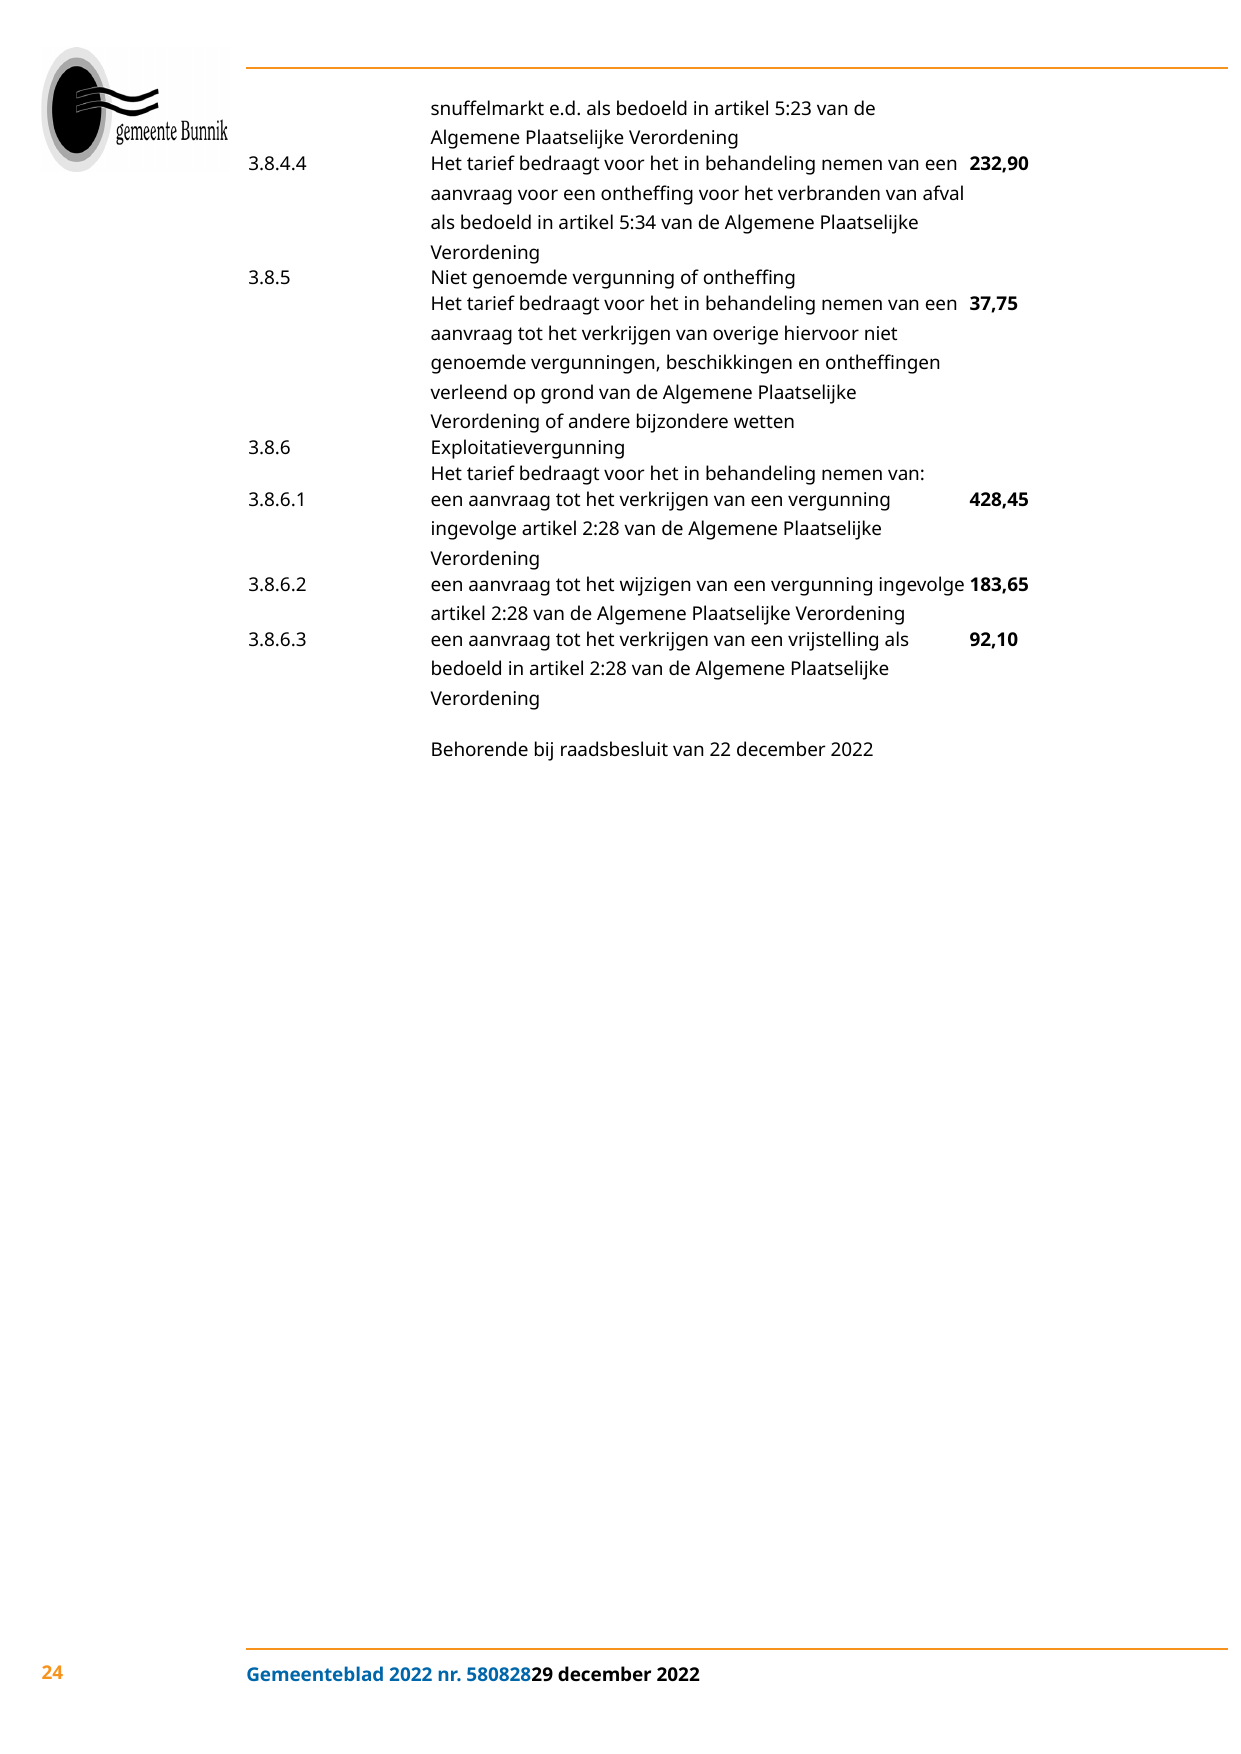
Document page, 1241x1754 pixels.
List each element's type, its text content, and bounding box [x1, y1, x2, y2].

table_cell 37,75 [969, 290, 1152, 434]
table_cell een aanvraag tot het wijzigen van een vergunning ingevolge artikel 2:28 van de Algemene Plaatselijke Verordening [430, 571, 969, 626]
table_cell [248, 460, 430, 486]
table_cell [248, 711, 430, 737]
table_cell [969, 460, 1152, 486]
table_cell 92,10 [969, 626, 1152, 711]
table_cell 3.8.6.1 [248, 486, 430, 571]
table_cell 183,65 [969, 571, 1152, 626]
table_cell 3.8.6.3 [248, 626, 430, 711]
table_cell snuffelmarkt e.d. als bedoeld in artikel 5:23 van de Algemene Plaatselijke Verordening [430, 95, 969, 150]
table_cell Behorende bij raadsbesluit van 22 december 2022 [430, 737, 969, 762]
table_cell 232,90 [969, 150, 1152, 264]
table_cell [248, 95, 430, 150]
table_cell [248, 290, 430, 434]
table_cell Het tarief bedraagt voor het in behandeling nemen van: [430, 460, 969, 486]
table_cell 3.8.4.4 [248, 150, 430, 264]
table_cell Het tarief bedraagt voor het in behandeling nemen van een aanvraag voor een ontheffing voor het verbranden van afval als bedoeld in artikel 5:34 van de Algemene Plaatselijke Verordening [430, 150, 969, 264]
table_cell [969, 737, 1152, 762]
table_cell Het tarief bedraagt voor het in behandeling nemen van een aanvraag tot het verkrijgen van overige hiervoor niet genoemde vergunningen, beschikkingen en ontheffingen verleend op grond van de Algemene Plaatselijke Verordening of andere bijzondere wetten [430, 290, 969, 434]
table_cell [969, 265, 1152, 290]
table_cell [969, 434, 1152, 460]
picture [41, 47, 231, 172]
table_cell een aanvraag tot het verkrijgen van een vrijstelling als bedoeld in artikel 2:28 van de Algemene Plaatselijke Verordening [430, 626, 969, 711]
table_cell 3.8.6.2 [248, 571, 430, 626]
table_cell 3.8.6 [248, 434, 430, 460]
table_cell [248, 737, 430, 762]
table_cell een aanvraag tot het verkrijgen van een vergunning ingevolge artikel 2:28 van de Algemene Plaatselijke Verordening [430, 486, 969, 571]
table_cell Niet genoemde vergunning of ontheffing [430, 265, 969, 290]
table_cell 428,45 [969, 486, 1152, 571]
table_cell [430, 711, 969, 737]
table_cell Exploitatievergunning [430, 434, 969, 460]
table_cell [969, 95, 1152, 150]
table_cell 3.8.5 [248, 265, 430, 290]
table_cell [969, 711, 1152, 737]
